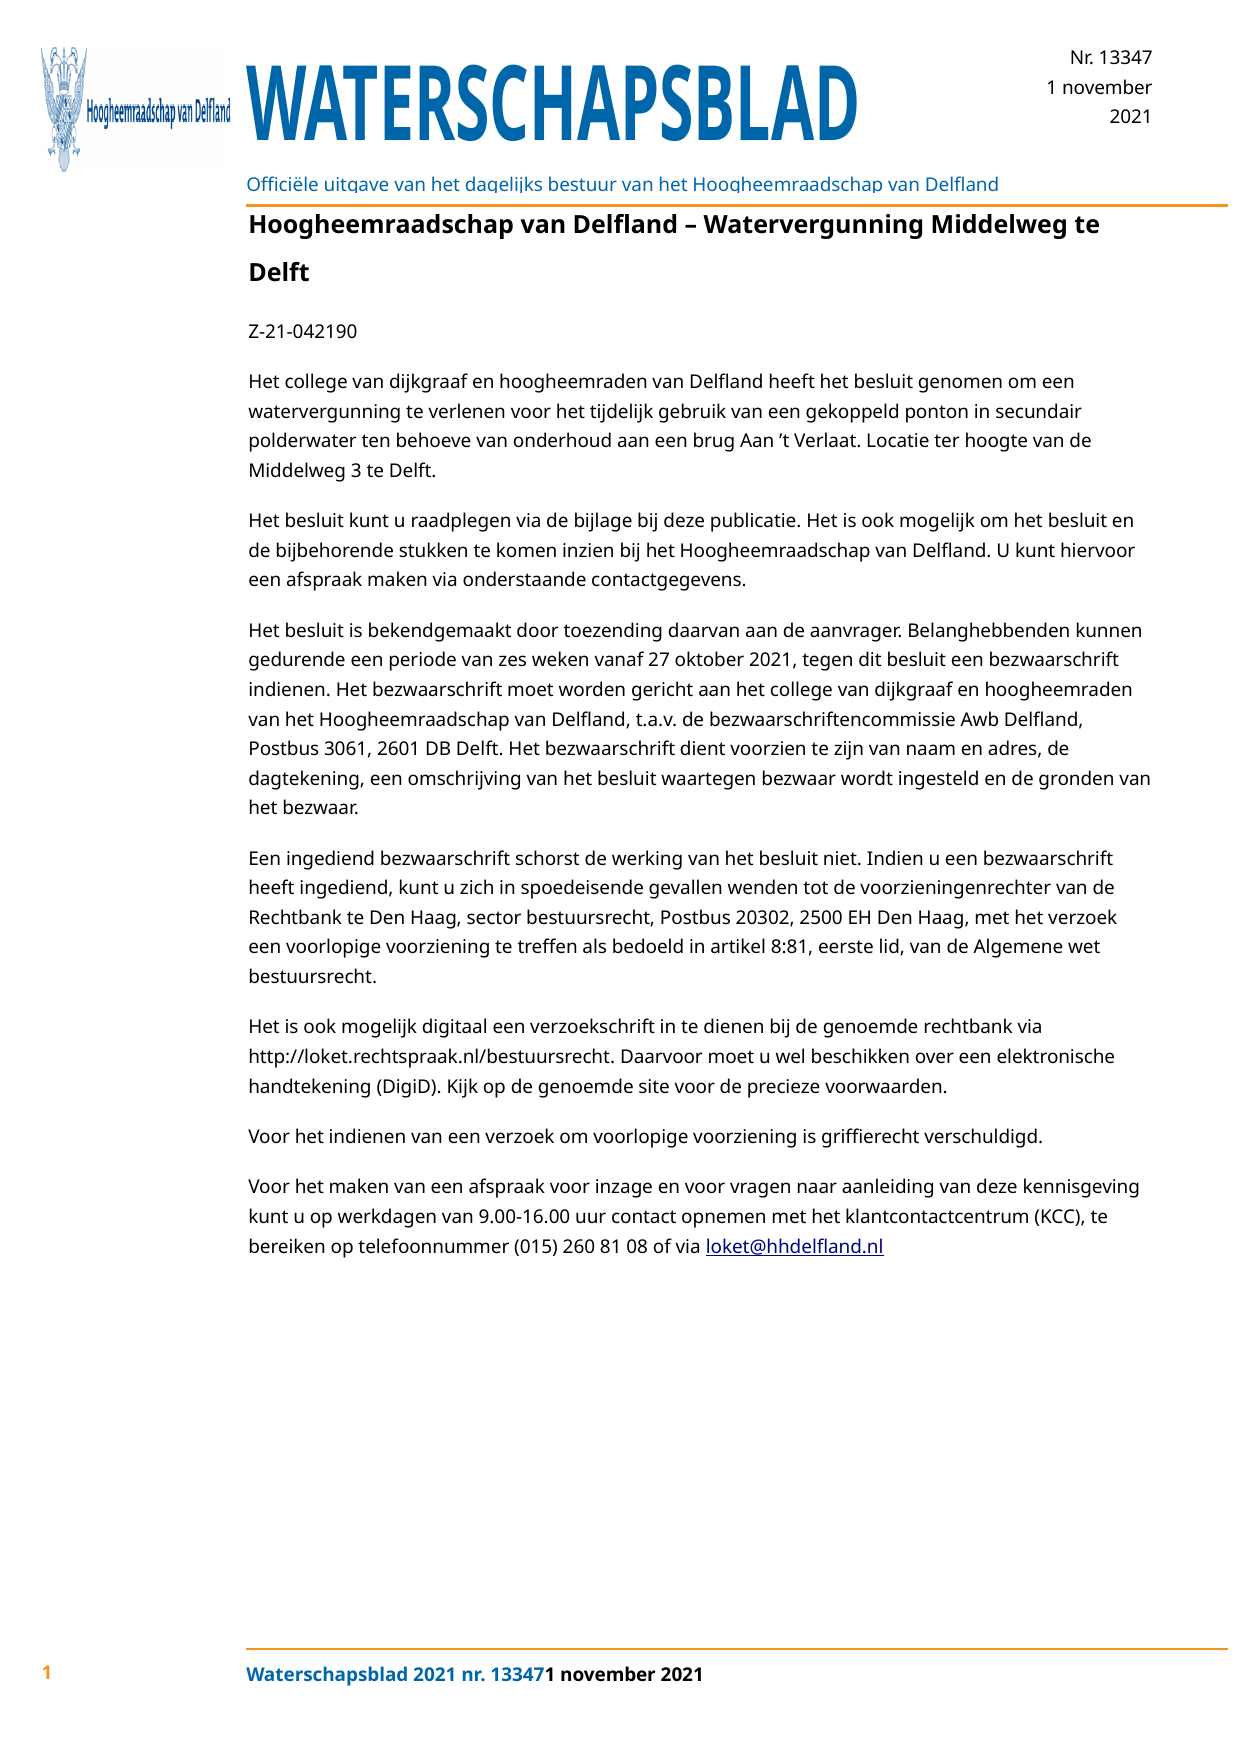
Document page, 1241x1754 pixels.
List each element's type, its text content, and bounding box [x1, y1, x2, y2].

text Voor het indienen van een verzoek om voorlopige voorziening is griffierecht verschuldigd. [248, 1123, 1152, 1149]
picture [41, 47, 231, 172]
text Hoogheemraadschap van Delfland – Watervergunning Middelweg te Delft [248, 207, 1152, 288]
text Het college van dijkgraaf en hoogheemraden van Delfland heeft het besluit genomen om een watervergunning te verlenen voor het tijdelijk gebruik van een gekoppeld ponton in secundair polderwater ten behoeve van onderhoud aan een brug Aan ’t Verlaat. Locatie ter hoogte van de Middelweg 3 te Delft. [248, 368, 1152, 483]
text Voor het maken van een afspraak voor inzage en voor vragen naar aanleiding van deze kennisgeving kunt u op werkdagen van 9.00-16.00 uur contact opnemen met het klantcontactcentrum (KCC), te bereiken op telefoonnummer (015) 260 81 08 of via loket@hhdelfland.nl [248, 1174, 1152, 1259]
text Een ingediend bezwaarschrift schorst de werking van het besluit niet. Indien u een bezwaarschrift heeft ingediend, kunt u zich in spoedeisende gevallen wenden tot de voorzieningenrechter van de Rechtbank te Den Haag, sector bestuursrecht, Postbus 20302, 2500 EH Den Haag, met het verzoek een voorlopige voorziening te treffen als bedoeld in artikel 8:81, eerste lid, van de Algemene wet bestuursrecht. [248, 845, 1152, 989]
text Z-21-042190 [248, 318, 1152, 344]
text Het is ook mogelijk digitaal een verzoekschrift in te dienen bij de genoemde rechtbank via http://loket.rechtspraak.nl/bestuursrecht. Daarvoor moet u wel beschikken over een elektronische handtekening (DigiD). Kijk op de genoemde site voor de precieze voorwaarden. [248, 1014, 1152, 1099]
text Het besluit is bekendgemaakt door toezending daarvan aan de aanvrager. Belanghebbenden kunnen gedurende een periode van zes weken vanaf 27 oktober 2021, tegen dit besluit een bezwaarschrift indienen. Het bezwaarschrift moet worden gericht aan het college van dijkgraaf en hoogheemraden van het Hoogheemraadschap van Delfland, t.a.v. de bezwaarschriftencommissie Awb Delfland, Postbus 3061, 2601 DB Delft. Het bezwaarschrift dient voorzien te zijn van naam en adres, de dagtekening, een omschrijving van het besluit waartegen bezwaar wordt ingesteld en de gronden van het bezwaar. [248, 617, 1152, 820]
text Het besluit kunt u raadplegen via de bijlage bij deze publicatie. Het is ook mogelijk om het besluit en de bijbehorende stukken te komen inzien bij het Hoogheemraadschap van Delfland. U kunt hiervoor een afspraak maken via onderstaande contactgegevens. [248, 507, 1152, 592]
